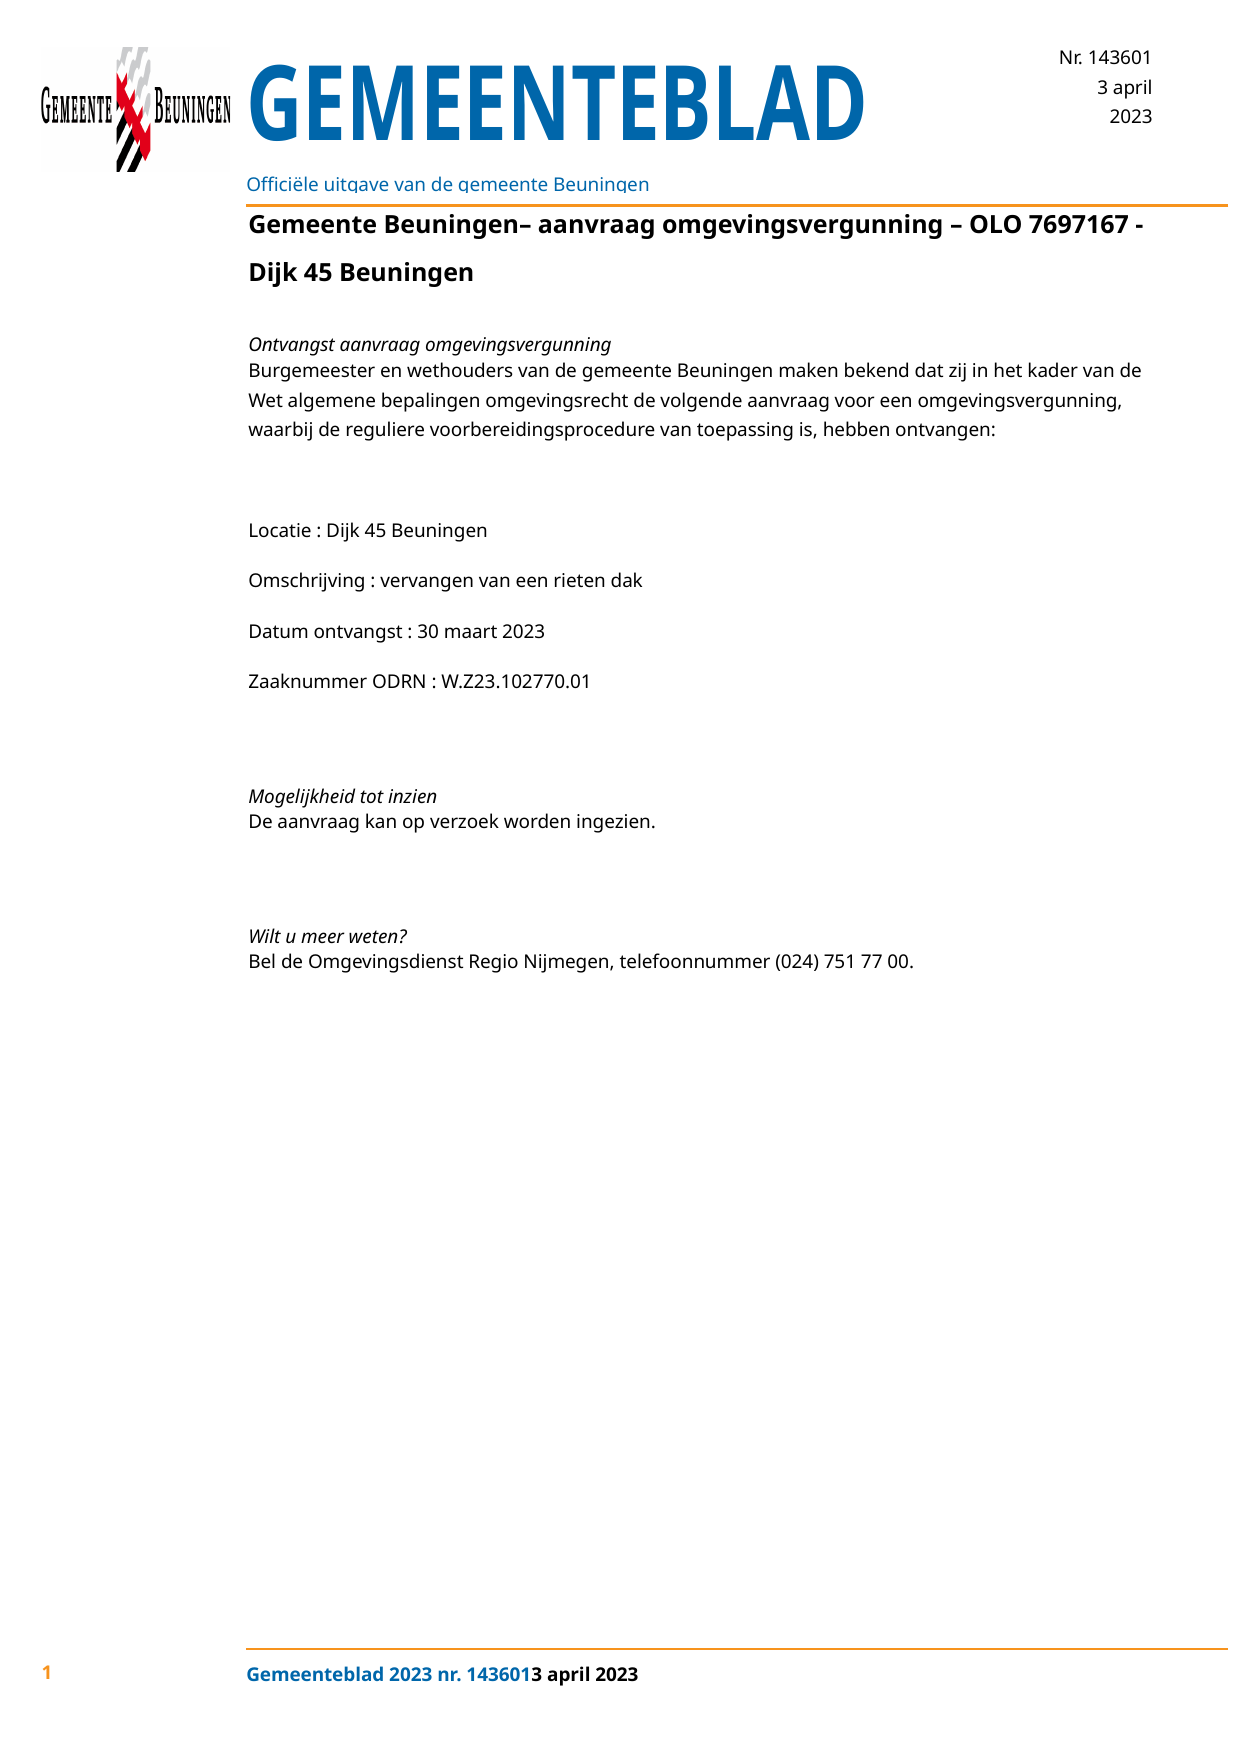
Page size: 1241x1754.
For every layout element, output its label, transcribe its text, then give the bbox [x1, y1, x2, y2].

text Ontvangst aanvraag omgevingsvergunning [248, 331, 1152, 357]
text De aanvraag kan op verzoek worden ingezien. [248, 808, 1152, 834]
text Burgemeester en wethouders van de gemeente Beuningen maken bekend dat zij in het kader van de Wet algemene bepalingen omgevingsrecht de volgende aanvraag voor een omgevingsvergunning, waarbij de reguliere voorbereidingsprocedure van toepassing is, hebben ontvangen: [248, 357, 1152, 442]
text Zaaknummer ODRN : W.Z23.102770.01 [248, 668, 1152, 694]
text Bel de Omgevingsdienst Regio Nijmegen, telefoonnummer (024) 751 77 00. [248, 949, 1152, 974]
text Wilt u meer weten? [248, 923, 1152, 949]
text Mogelijkheid tot inzien [248, 783, 1152, 808]
text Datum ontvangst : 30 maart 2023 [248, 618, 1152, 644]
text Locatie : Dijk 45 Beuningen [248, 517, 1152, 543]
picture [41, 47, 231, 172]
text Omschrijving : vervangen van een rieten dak [248, 568, 1152, 593]
text Gemeente Beuningen– aanvraag omgevingsvergunning – OLO 7697167 - Dijk 45 Beuningen [248, 207, 1152, 288]
